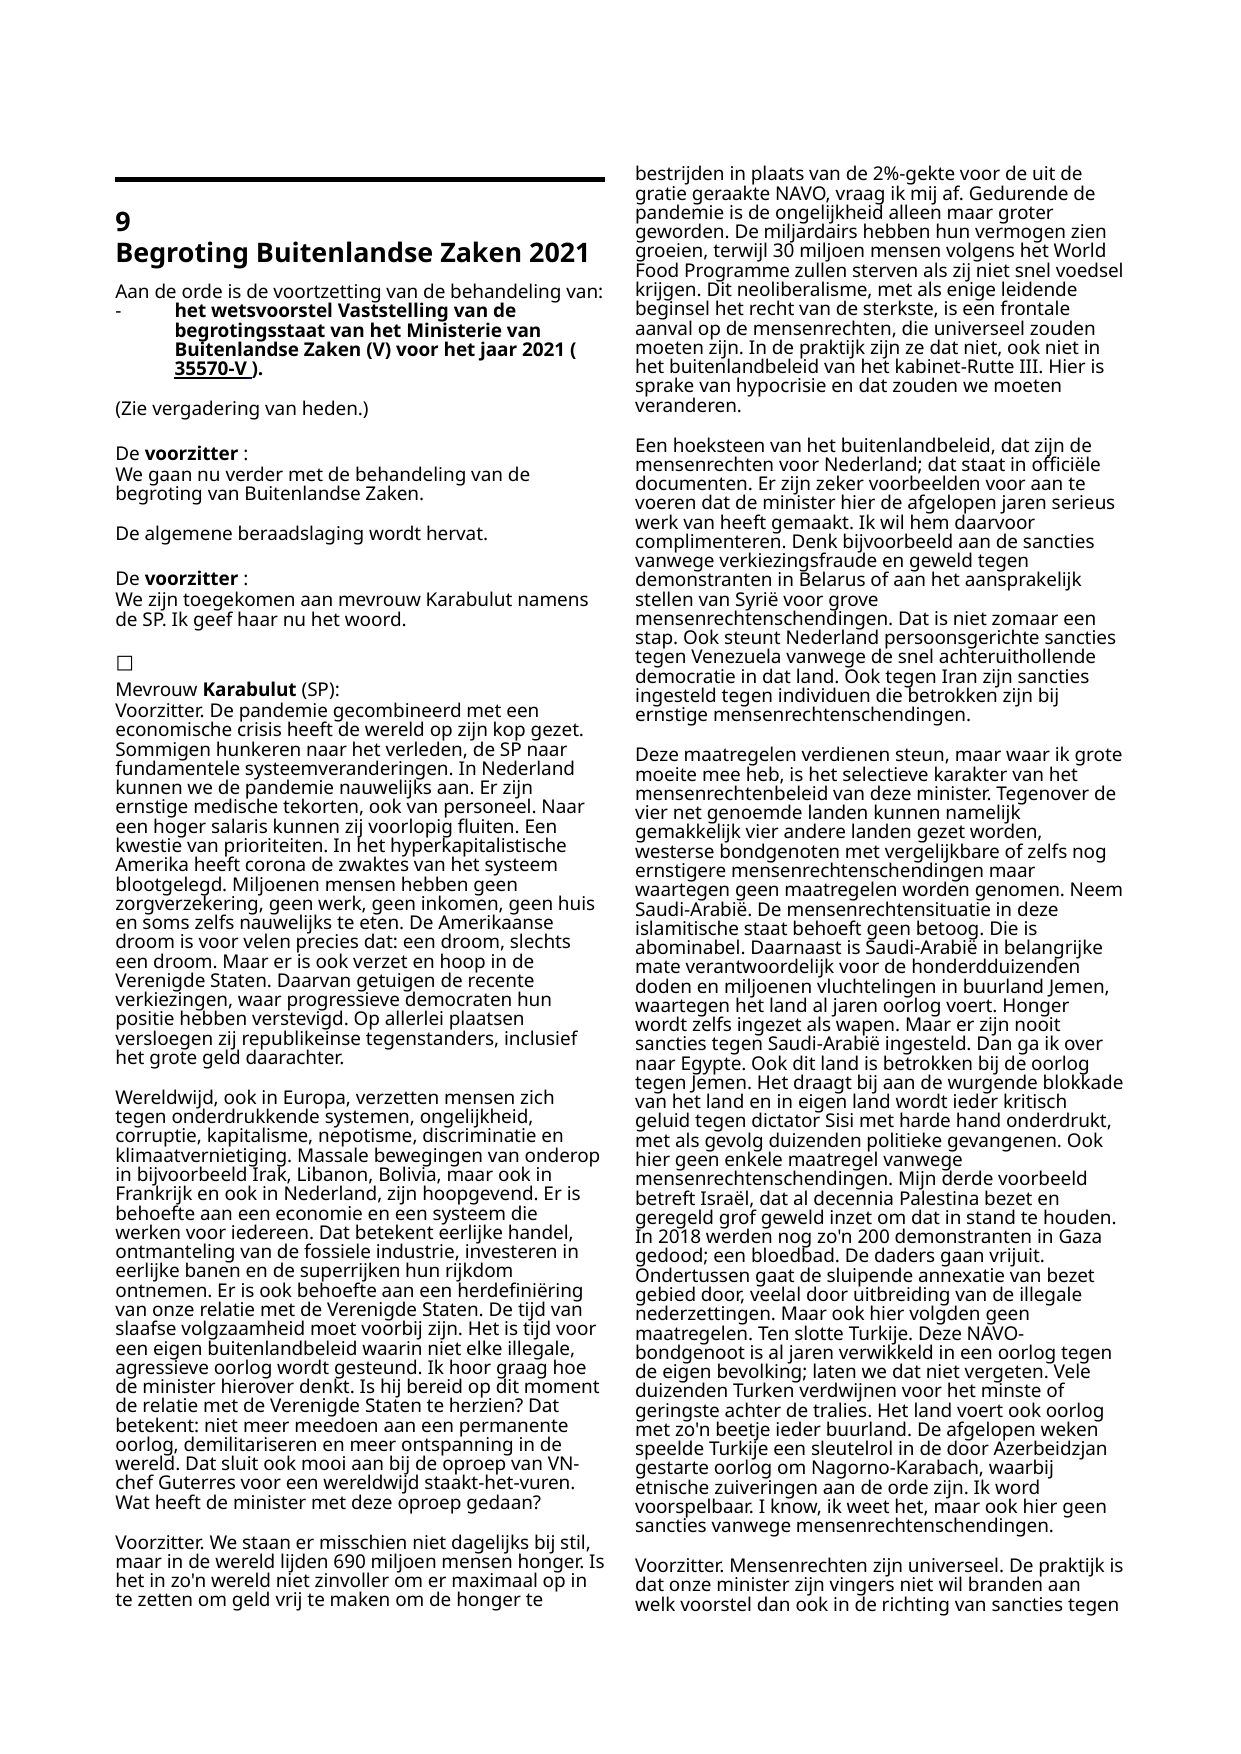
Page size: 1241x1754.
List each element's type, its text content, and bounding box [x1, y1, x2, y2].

text We gaan nu verder met de behandeling van de begroting van Buitenlandse Zaken. [115, 466, 605, 504]
text We zijn toegekomen aan mevrouw Karabulut namens de SP. Ik geef haar nu het woord. [115, 591, 605, 630]
text De voorzitter : [115, 566, 605, 591]
text Aan de orde is de voortzetting van de behandeling van: [115, 283, 605, 302]
text De algemene beraadslaging wordt hervat. [115, 525, 605, 545]
text ⬜ [115, 651, 605, 676]
text Voorzitter. De pandemie gecombineerd met een economische crisis heeft de wereld op zijn kop gezet. Sommigen hunkeren naar het verleden, de SP naar fundamentele systeemveranderingen. In Nederland kunnen we de pandemie nauwelijks aan. Er zijn ernstige medische tekorten, ook van personeel. Naar een hoger salaris kunnen zij voorlopig fluiten. Een kwestie van prioriteiten. In het hyperkapitalistische Amerika heeft corona de zwaktes van het systeem blootgelegd. Miljoenen mensen hebben geen zorgverzekering, geen werk, geen inkomen, geen huis en soms zelfs nauwelijks te eten. De Amerikaanse droom is voor velen precies dat: een droom, slechts een droom. Maar er is ook verzet en hoop in de Verenigde Staten. Daarvan getuigen de recente verkiezingen, waar progressieve democraten hun positie hebben verstevigd. Op allerlei plaatsen versloegen zij republikeinse tegenstanders, inclusief het grote geld daarachter. [115, 702, 605, 1068]
text 9 [115, 203, 605, 239]
text Mevrouw Karabulut (SP): [115, 676, 605, 702]
list het wetsvoorstel Vaststelling van de begrotingsstaat van het Ministerie van Buitenlandse Zaken (V) voor het jaar 2021 ( 35570-V ). [115, 302, 605, 379]
text Wereldwijd, ook in Europa, verzetten mensen zich tegen onderdrukkende systemen, ongelijkheid, corruptie, kapitalisme, nepotisme, discriminatie en klimaatvernietiging. Massale bewegingen van onderop in bijvoorbeeld Irak, Libanon, Bolivia, maar ook in Frankrijk en ook in Nederland, zijn hoopgevend. Er is behoefte aan een economie en een systeem die werken voor iedereen. Dat betekent eerlijke handel, ontmanteling van de fossiele industrie, investeren in eerlijke banen en de superrijken hun rijkdom ontnemen. Er is ook behoefte aan een herdefiniëring van onze relatie met de Verenigde Staten. De tijd van slaafse volgzaamheid moet voorbij zijn. Het is tijd voor een eigen buitenlandbeleid waarin niet elke illegale, agressieve oorlog wordt gesteund. Ik hoor graag hoe de minister hierover denkt. Is hij bereid op dit moment de relatie met de Verenigde Staten te herzien? Dat betekent: niet meer meedoen aan een permanente oorlog, demilitariseren en meer ontspanning in de wereld. Dat sluit ook mooi aan bij de oproep van VN-chef Guterres voor een wereldwijd staakt-het-vuren. Wat heeft de minister met deze oproep gedaan? [115, 1089, 605, 1513]
text Begroting Buitenlandse Zaken 2021 [115, 239, 605, 283]
text Een hoeksteen van het buitenlandbeleid, dat zijn de mensenrechten voor Nederland; dat staat in officiële documenten. Er zijn zeker voorbeelden voor aan te voeren dat de minister hier de afgelopen jaren serieus werk van heeft gemaakt. Ik wil hem daarvoor complimenteren. Denk bijvoorbeeld aan de sancties vanwege verkiezingsfraude en geweld tegen demonstranten in Belarus of aan het aansprakelijk stellen van Syrië voor grove mensenrechtenschendingen. Dat is niet zomaar een stap. Ook steunt Nederland persoonsgerichte sancties tegen Venezuela vanwege de snel achteruithollende democratie in dat land. Ook tegen Iran zijn sancties ingesteld tegen individuen die betrokken zijn bij ernstige mensenrechtenschendingen. [635, 437, 1125, 726]
text Deze maatregelen verdienen steun, maar waar ik grote moeite mee heb, is het selectieve karakter van het mensenrechtenbeleid van deze minister. Tegenover de vier net genoemde landen kunnen namelijk gemakkelijk vier andere landen gezet worden, westerse bondgenoten met vergelijkbare of zelfs nog ernstigere mensenrechtenschendingen maar waartegen geen maatregelen worden genomen. Neem Saudi-Arabië. De mensenrechtensituatie in deze islamitische staat behoeft geen betoog. Die is abominabel. Daarnaast is Saudi-Arabië in belangrijke mate verantwoordelijk voor de honderdduizenden doden en miljoenen vluchtelingen in buurland Jemen, waartegen het land al jaren oorlog voert. Honger wordt zelfs ingezet als wapen. Maar er zijn nooit sancties tegen Saudi-Arabië ingesteld. Dan ga ik over naar Egypte. Ook dit land is betrokken bij de oorlog tegen Jemen. Het draagt bij aan de wurgende blokkade van het land en in eigen land wordt ieder kritisch geluid tegen dictator Sisi met harde hand onderdrukt, met als gevolg duizenden politieke gevangenen. Ook hier geen enkele maatregel vanwege mensenrechtenschendingen. Mijn derde voorbeeld betreft Israël, dat al decennia Palestina bezet en geregeld grof geweld inzet om dat in stand te houden. In 2018 werden nog zo'n 200 demonstranten in Gaza gedood; een bloedbad. De daders gaan vrijuit. Ondertussen gaat de sluipende annexatie van bezet gebied door, veelal door uitbreiding van de illegale nederzettingen. Maar ook hier volgden geen maatregelen. Ten slotte Turkije. Deze NAVO-bondgenoot is al jaren verwikkeld in een oorlog tegen de eigen bevolking; laten we dat niet vergeten. Vele duizenden Turken verdwijnen voor het minste of geringste achter de tralies. Het land voert ook oorlog met zo'n beetje ieder buurland. De afgelopen weken speelde Turkije een sleutelrol in de door Azerbeidzjan gestarte oorlog om Nagorno-Karabach, waarbij etnische zuiveringen aan de orde zijn. Ik word voorspelbaar. I know, ik weet het, maar ook hier geen sancties vanwege mensenrechtenschendingen. [635, 746, 1125, 1536]
text Voorzitter. Mensenrechten zijn universeel. De praktijk is dat onze minister zijn vingers niet wil branden aan welk voorstel dan ook in de richting van sancties tegen [635, 1557, 1125, 1615]
text De voorzitter : [115, 440, 605, 466]
text bestrijden in plaats van de 2%-gekte voor de uit de gratie geraakte NAVO, vraag ik mij af. Gedurende de pandemie is de ongelijkheid alleen maar groter geworden. De miljardairs hebben hun vermogen zien groeien, terwijl 30 miljoen mensen volgens het World Food Programme zullen sterven als zij niet snel voedsel krijgen. Dit neoliberalisme, met als enige leidende beginsel het recht van de sterkste, is een frontale aanval op de mensenrechten, die universeel zouden moeten zijn. In de praktijk zijn ze dat niet, ook niet in het buitenlandbeleid van het kabinet-Rutte III. Hier is sprake van hypocrisie en dat zouden we moeten veranderen. [635, 165, 1125, 416]
text (Zie vergadering van heden.) [115, 400, 605, 419]
text Voorzitter. We staan er misschien niet dagelijks bij stil, maar in de wereld lijden 690 miljoen mensen honger. Is het in zo'n wereld niet zinvoller om er maximaal op in te zetten om geld vrij te maken om de honger te [115, 1534, 605, 1611]
